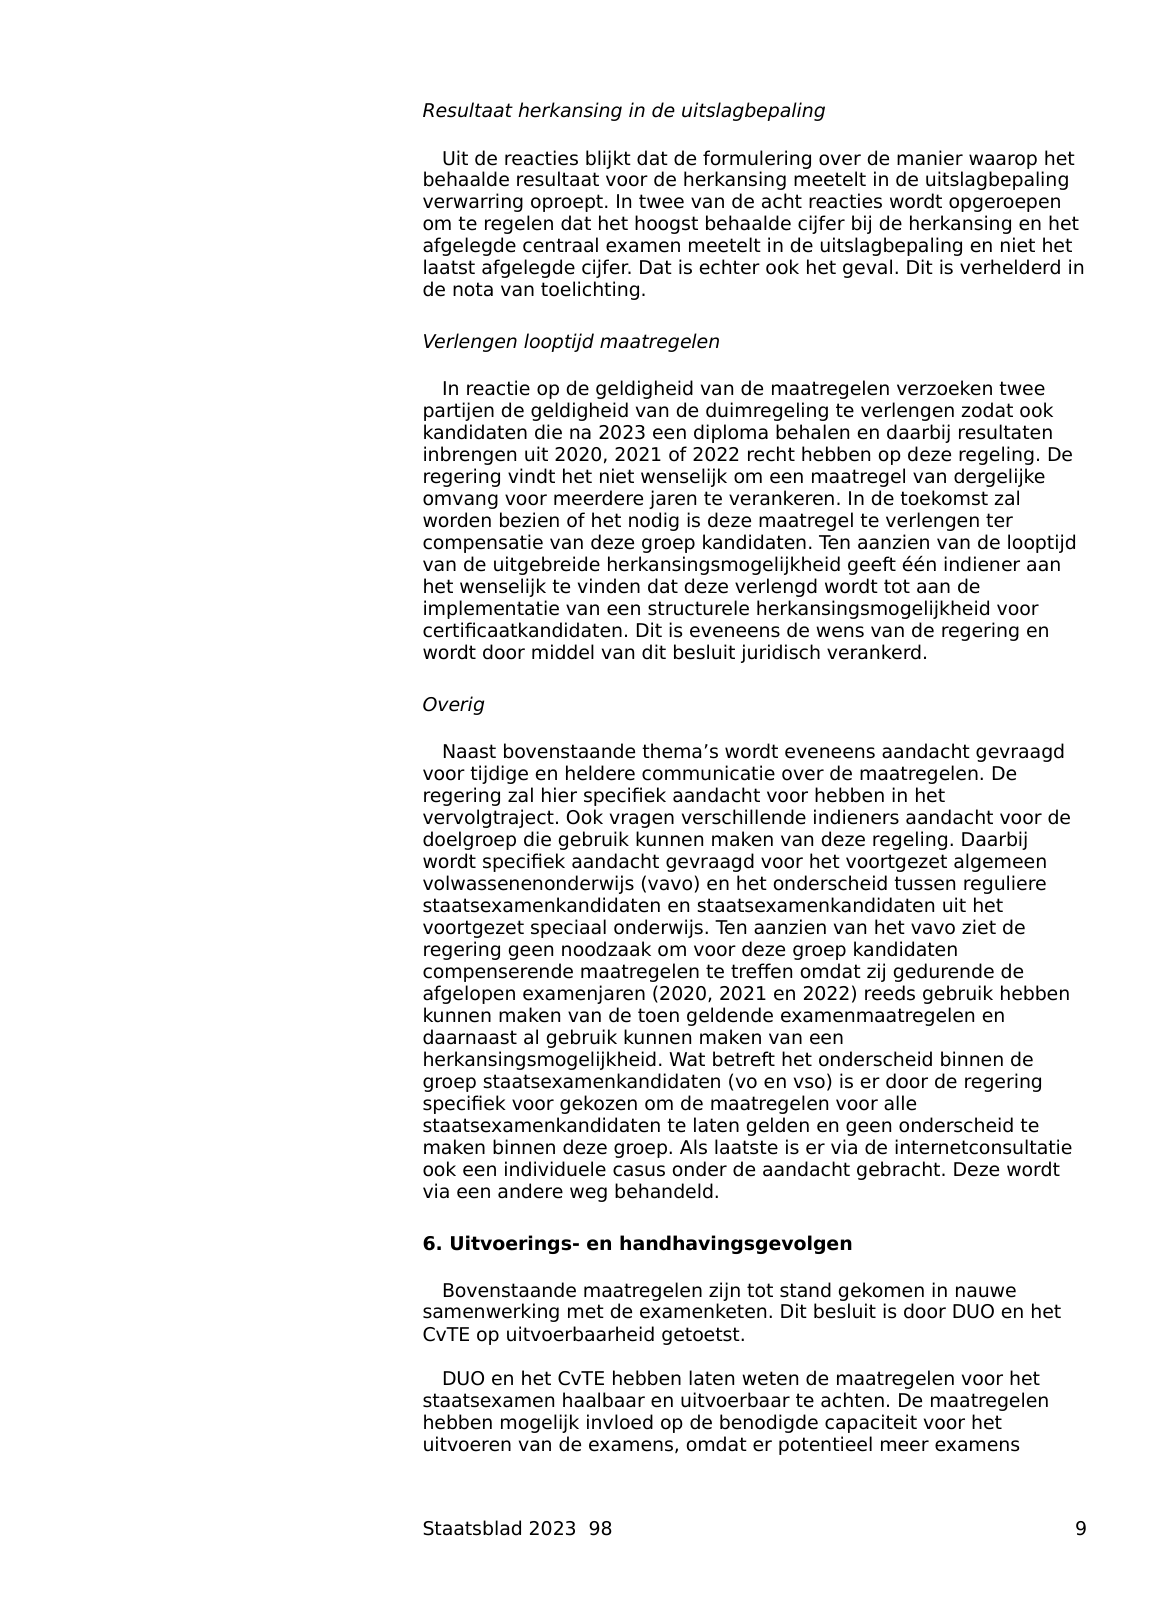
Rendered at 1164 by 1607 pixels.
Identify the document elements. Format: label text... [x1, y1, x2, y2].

subtitle 6. Uitvoerings- en handhavingsgevolgen [422, 1232, 1087, 1254]
text Uit de reacties blijkt dat de formulering over de manier waarop het behaalde resultaat voor de herkansing meetelt in de uitslagbepaling verwarring oproept. In twee van de acht reacties wordt opgeroepen om te regelen dat het hoogst behaalde cijfer bij de herkansing en het afgelegde centraal examen meetelt in de uitslagbepaling en niet het laatst afgelegde cijfer. Dat is echter ook het geval. Dit is verhelderd in de nota van toelichting. [422, 147, 1087, 301]
subtitle Overig [422, 694, 1087, 716]
subtitle Verlengen looptijd maatregelen [422, 331, 1087, 353]
text DUO en het CvTE hebben laten weten de maatregelen voor het staatsexamen haalbaar en uitvoerbaar te achten. De maatregelen hebben mogelijk invloed op de benodigde capaciteit voor het uitvoeren van de examens, omdat er potentieel meer examens [422, 1368, 1087, 1456]
text In reactie op de geldigheid van de maatregelen verzoeken twee partijen de geldigheid van de duimregeling te verlengen zodat ook kandidaten die na 2023 een diploma behalen en daarbij resultaten inbrengen uit 2020, 2021 of 2022 recht hebben op deze regeling. De regering vindt het niet wenselijk om een maatregel van dergelijke omvang voor meerdere jaren te verankeren. In de toekomst zal worden bezien of het nodig is deze maatregel te verlengen ter compensatie van deze groep kandidaten. Ten aanzien van de looptijd van de uitgebreide herkansingsmogelijkheid geeft één indiener aan het wenselijk te vinden dat deze verlengd wordt tot aan de implementatie van een structurele herkansingsmogelijkheid voor certificaatkandidaten. Dit is eveneens de wens van de regering en wordt door middel van dit besluit juridisch verankerd. [422, 378, 1087, 664]
subtitle Resultaat herkansing in de uitslagbepaling [422, 100, 1087, 122]
text Bovenstaande maatregelen zijn tot stand gekomen in nauwe samenwerking met de examenketen. Dit besluit is door DUO en het CvTE op uitvoerbaarheid getoetst. [422, 1279, 1087, 1345]
text Naast bovenstaande thema’s wordt eveneens aandacht gevraagd voor tijdige en heldere communicatie over de maatregelen. De regering zal hier specifiek aandacht voor hebben in het vervolgtraject. Ook vragen verschillende indieners aandacht voor de doelgroep die gebruik kunnen maken van deze regeling. Daarbij wordt specifiek aandacht gevraagd voor het voortgezet algemeen volwassenenonderwijs (vavo) en het onderscheid tussen reguliere staatsexamenkandidaten en staatsexamenkandidaten uit het voortgezet speciaal onderwijs. Ten aanzien van het vavo ziet de regering geen noodzaak om voor deze groep kandidaten compenserende maatregelen te treffen omdat zij gedurende de afgelopen examenjaren (2020, 2021 en 2022) reeds gebruik hebben kunnen maken van de toen geldende examenmaatregelen en daarnaast al gebruik kunnen maken van een herkansingsmogelijkheid. Wat betreft het onderscheid binnen de groep staatsexamenkandidaten (vo en vso) is er door de regering specifiek voor gekozen om de maatregelen voor alle staatsexamenkandidaten te laten gelden en geen onderscheid te maken binnen deze groep. Als laatste is er via de internetconsultatie ook een individuele casus onder de aandacht gebracht. Deze wordt via een andere weg behandeld. [422, 741, 1087, 1202]
